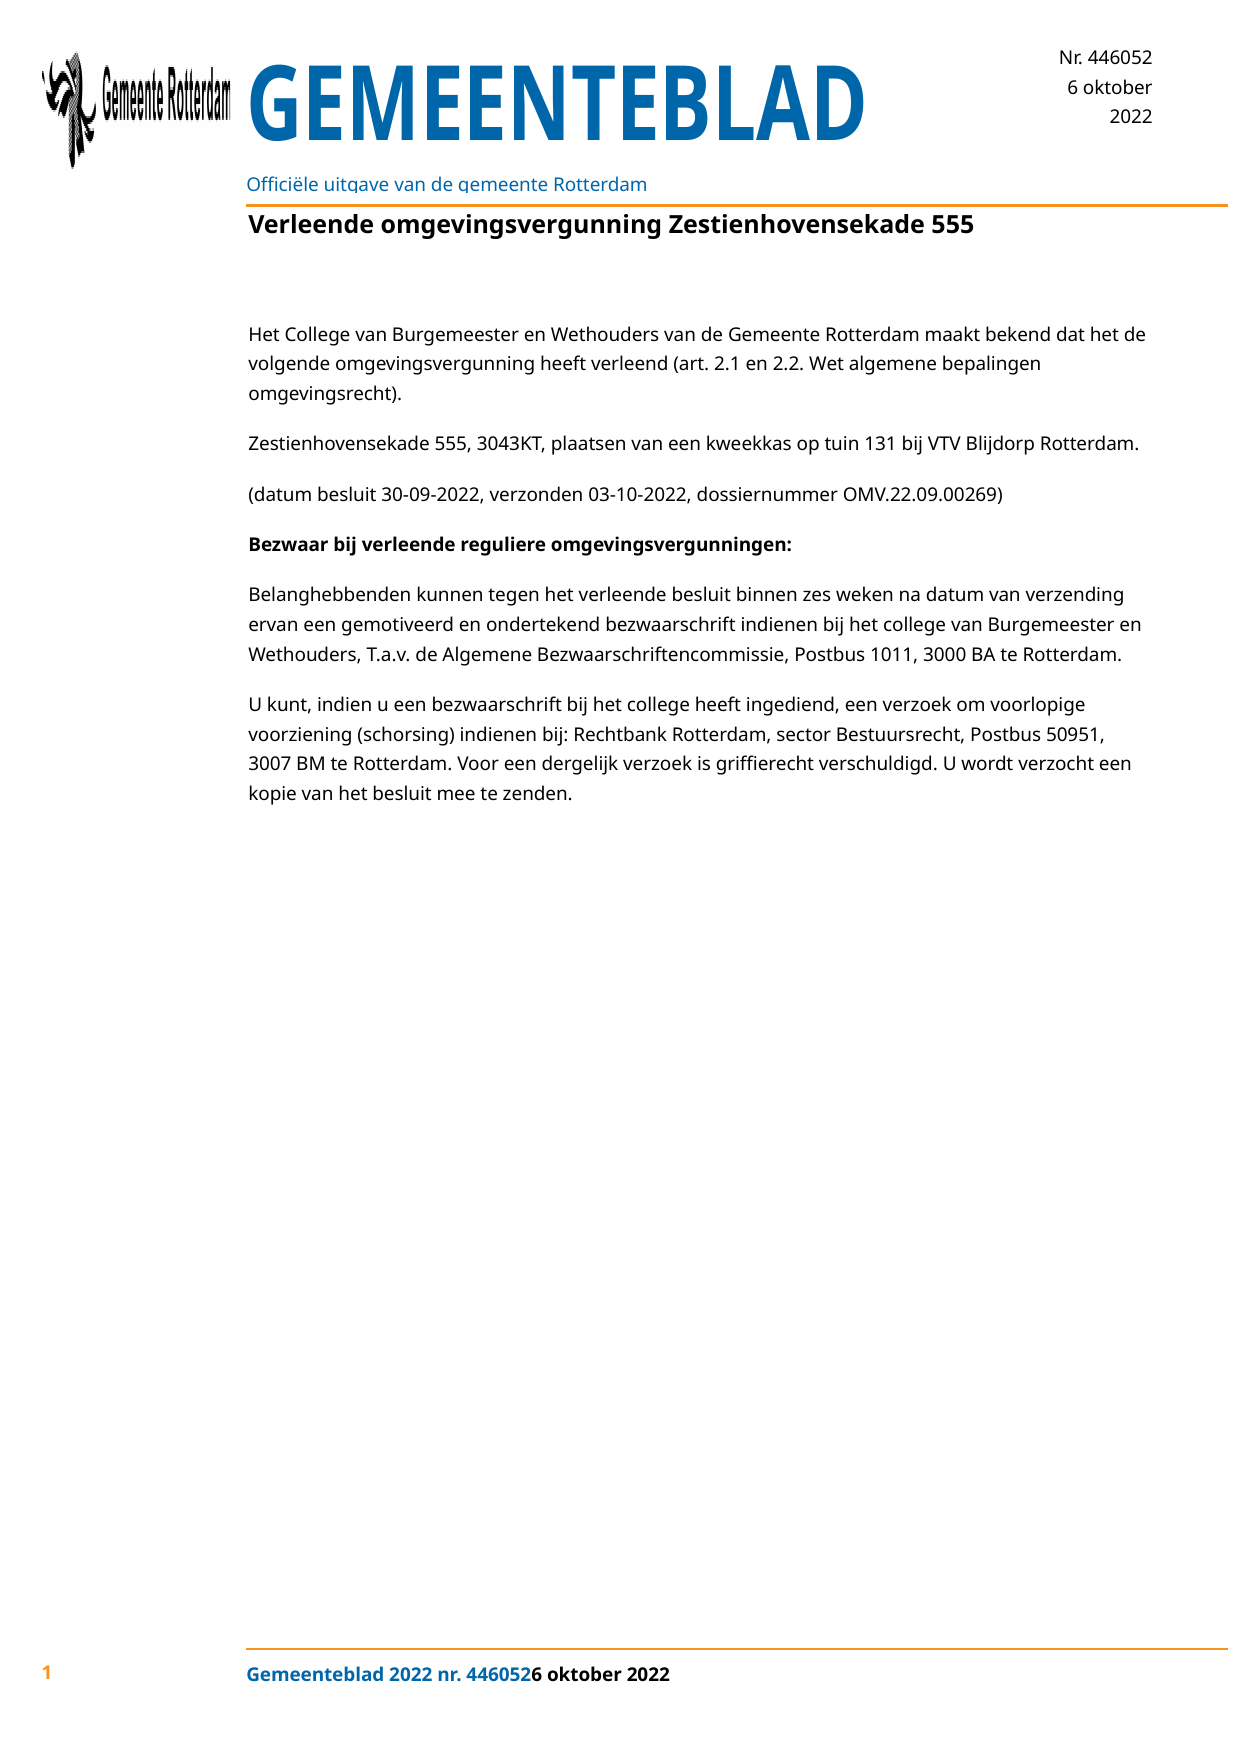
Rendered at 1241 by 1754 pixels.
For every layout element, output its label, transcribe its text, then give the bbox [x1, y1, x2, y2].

text Zestienhovensekade 555, 3043KT, plaatsen van een kweekkas op tuin 131 bij VTV Blijdorp Rotterdam. [248, 430, 1152, 456]
text U kunt, indien u een bezwaarschrift bij het college heeft ingediend, een verzoek om voorlopige voorziening (schorsing) indienen bij: Rechtbank Rotterdam, sector Bestuursrecht, Postbus 50951, 3007 BM te Rotterdam. Voor een dergelijk verzoek is griffierecht verschuldigd. U wordt verzocht een kopie van het besluit mee te zenden. [248, 691, 1152, 806]
text Bezwaar bij verleende reguliere omgevingsvergunningen: [248, 531, 1152, 557]
picture [41, 47, 231, 172]
text Het College van Burgemeester en Wethouders van de Gemeente Rotterdam maakt bekend dat het de volgende omgevingsvergunning heeft verleend (art. 2.1 en 2.2. Wet algemene bepalingen omgevingsrecht). [248, 321, 1152, 406]
text Verleende omgevingsvergunning Zestienhovensekade 555 [248, 207, 1152, 241]
text Belanghebbenden kunnen tegen het verleende besluit binnen zes weken na datum van verzending ervan een gemotiveerd en ondertekend bezwaarschrift indienen bij het college van Burgemeester en Wethouders, T.a.v. de Algemene Bezwaarschriftencommissie, Postbus 1011, 3000 BA te Rotterdam. [248, 582, 1152, 666]
text (datum besluit 30-09-2022, verzonden 03-10-2022, dossiernummer OMV.22.09.00269) [248, 481, 1152, 506]
